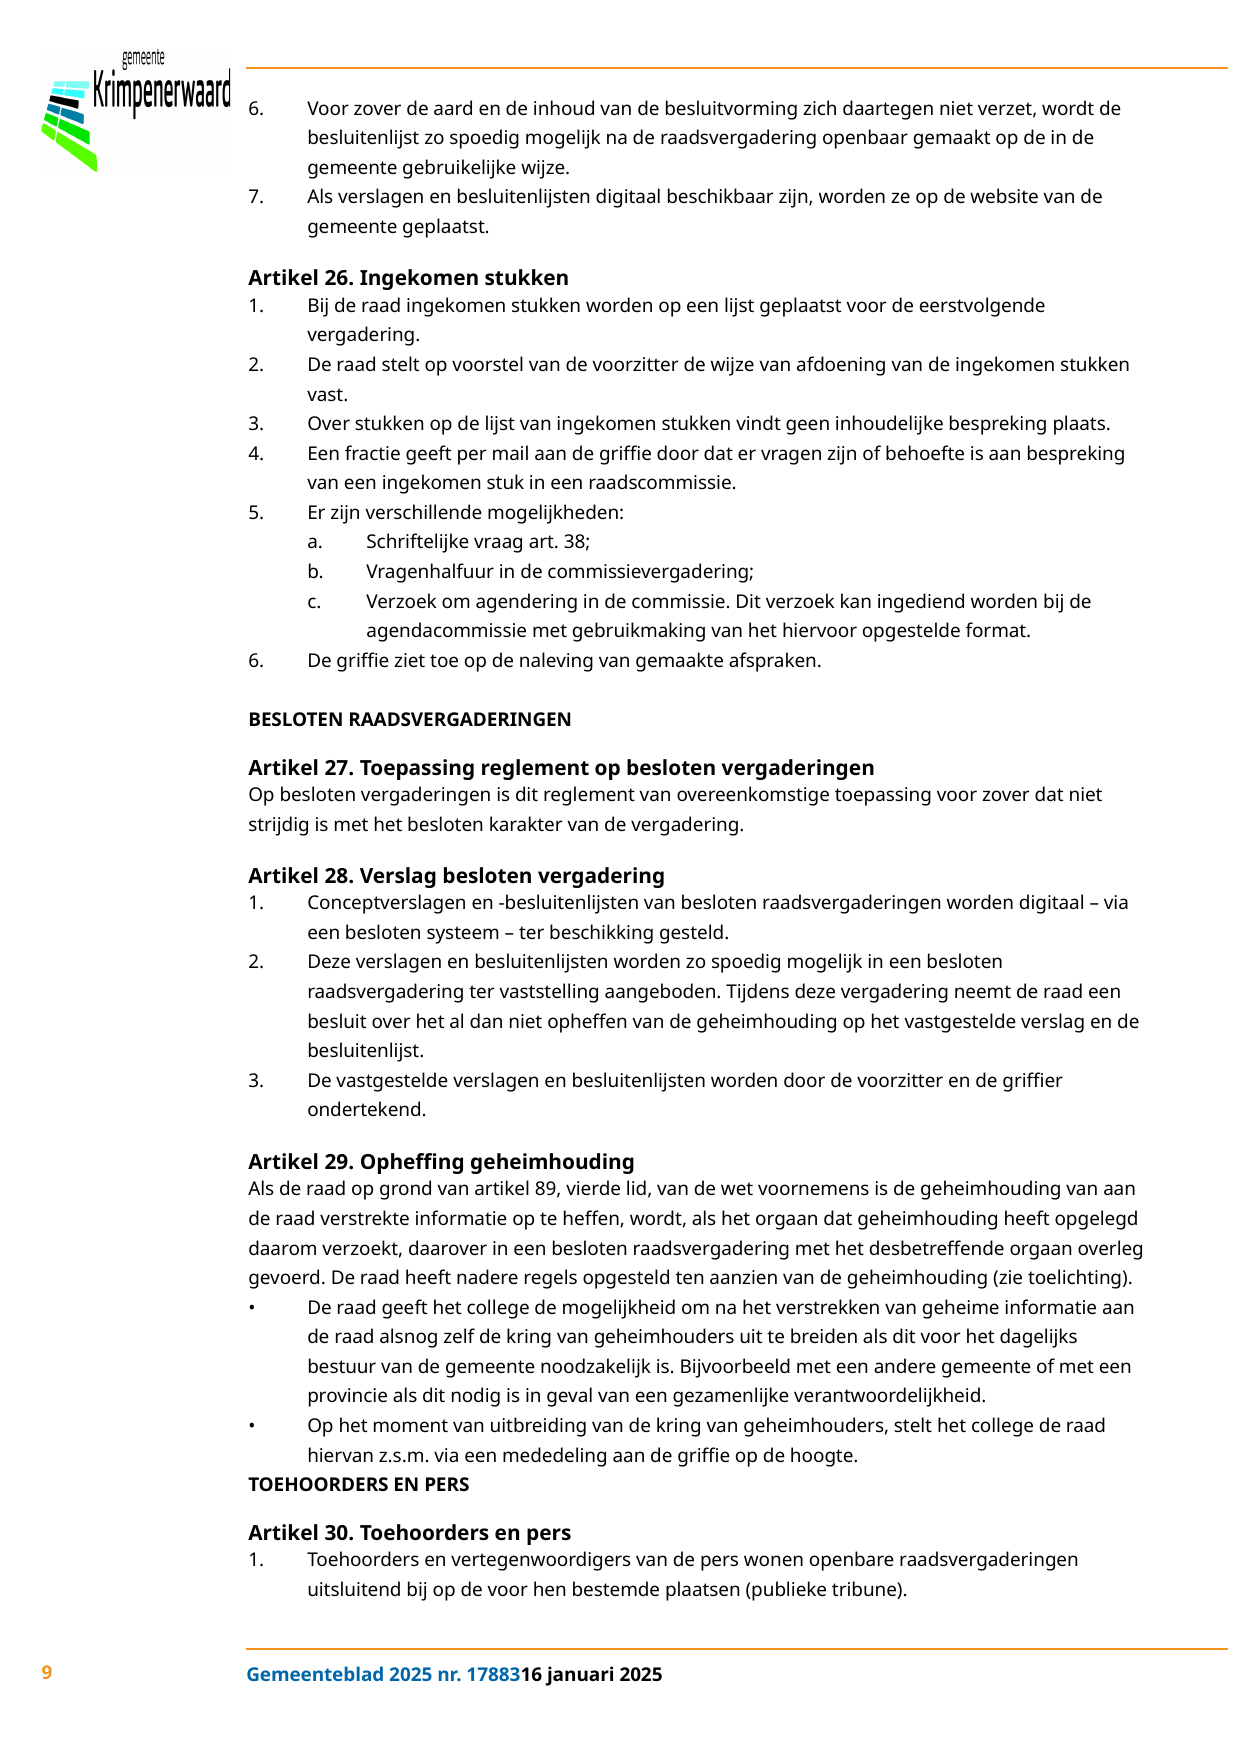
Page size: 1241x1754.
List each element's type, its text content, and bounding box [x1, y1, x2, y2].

list De raad stelt op voorstel van de voorzitter de wijze van afdoening van de ingekomen stukken vast. [248, 351, 1152, 406]
list Voor zover de aard en de inhoud van de besluitvorming zich daartegen niet verzet, wordt de besluitenlijst zo spoedig mogelijk na de raadsvergadering openbaar gemaakt op de in de gemeente gebruikelijke wijze. [248, 95, 1152, 180]
text Op besloten vergaderingen is dit reglement van overeenkomstige toepassing voor zover dat niet strijdig is met het besloten karakter van de vergadering. [248, 781, 1152, 836]
list Conceptverslagen en -besluitenlijsten van besloten raadsvergaderingen worden digitaal – via een besloten systeem – ter beschikking gesteld. [248, 889, 1152, 945]
text Artikel 30. Toehoorders en pers [248, 1518, 1152, 1546]
list Vragenhalfuur in de commissievergadering; [307, 558, 1152, 584]
list Verzoek om agendering in de commissie. Dit verzoek kan ingediend worden bij de agendacommissie met gebruikmaking van het hiervoor opgestelde format. [307, 588, 1152, 643]
text Artikel 28. Verslag besloten vergadering [248, 861, 1152, 889]
list De griffie ziet toe op de naleving van gemaakte afspraken. [248, 647, 1152, 673]
text Artikel 26. Ingekomen stukken [248, 263, 1152, 292]
list Toehoorders en vertegenwoordigers van de pers wonen openbare raadsvergaderingen uitsluitend bij op de voor hen bestemde plaatsen (publieke tribune). [248, 1546, 1152, 1602]
list Over stukken op de lijst van ingekomen stukken vindt geen inhoudelijke bespreking plaats. [248, 410, 1152, 436]
list Er zijn verschillende mogelijkheden: [248, 499, 1152, 525]
list Schriftelijke vraag art. 38; [307, 529, 1152, 554]
list Deze verslagen en besluitenlijsten worden zo spoedig mogelijk in een besloten raadsvergadering ter vaststelling aangeboden. Tijdens deze vergadering neemt de raad een besluit over het al dan niet opheffen van de geheimhouding op het vastgestelde verslag en de besluitenlijst. [248, 949, 1152, 1063]
text Als de raad op grond van artikel 89, vierde lid, van de wet voornemens is de geheimhouding van aan de raad verstrekte informatie op te heffen, wordt, als het orgaan dat geheimhouding heeft opgelegd daarom verzoekt, daarover in een besloten raadsvergadering met het desbetreffende orgaan overleg gevoerd. De raad heeft nadere regels opgesteld ten aanzien van de geheimhouding (zie toelichting). [248, 1176, 1152, 1290]
list Bij de raad ingekomen stukken worden op een lijst geplaatst voor de eerstvolgende vergadering. [248, 292, 1152, 347]
text Artikel 27. Toepassing reglement op besloten vergaderingen [248, 753, 1152, 781]
text TOEHOORDERS EN PERS [248, 1471, 1152, 1497]
text Artikel 29. Opheffing geheimhouding [248, 1147, 1152, 1176]
list Op het moment van uitbreiding van de kring van geheimhouders, stelt het college de raad hiervan z.s.m. via een mededeling aan de griffie op de hoogte. [248, 1412, 1152, 1467]
list De vastgestelde verslagen en besluitenlijsten worden door de voorzitter en de griffier ondertekend. [248, 1067, 1152, 1122]
list De raad geeft het college de mogelijkheid om na het verstrekken van geheime informatie aan de raad alsnog zelf de kring van geheimhouders uit te breiden als dit voor het dagelijks bestuur van de gemeente noodzakelijk is. Bijvoorbeeld met een andere gemeente of met een provincie als dit nodig is in geval van een gezamenlijke verantwoordelijkheid. [248, 1294, 1152, 1408]
picture [41, 47, 231, 172]
text BESLOTEN RAADSVERGADERINGEN [248, 706, 1152, 732]
list Een fractie geeft per mail aan de griffie door dat er vragen zijn of behoefte is aan bespreking van een ingekomen stuk in een raadscommissie. [248, 440, 1152, 495]
list Als verslagen en besluitenlijsten digitaal beschikbaar zijn, worden ze op de website van de gemeente geplaatst. [248, 183, 1152, 239]
